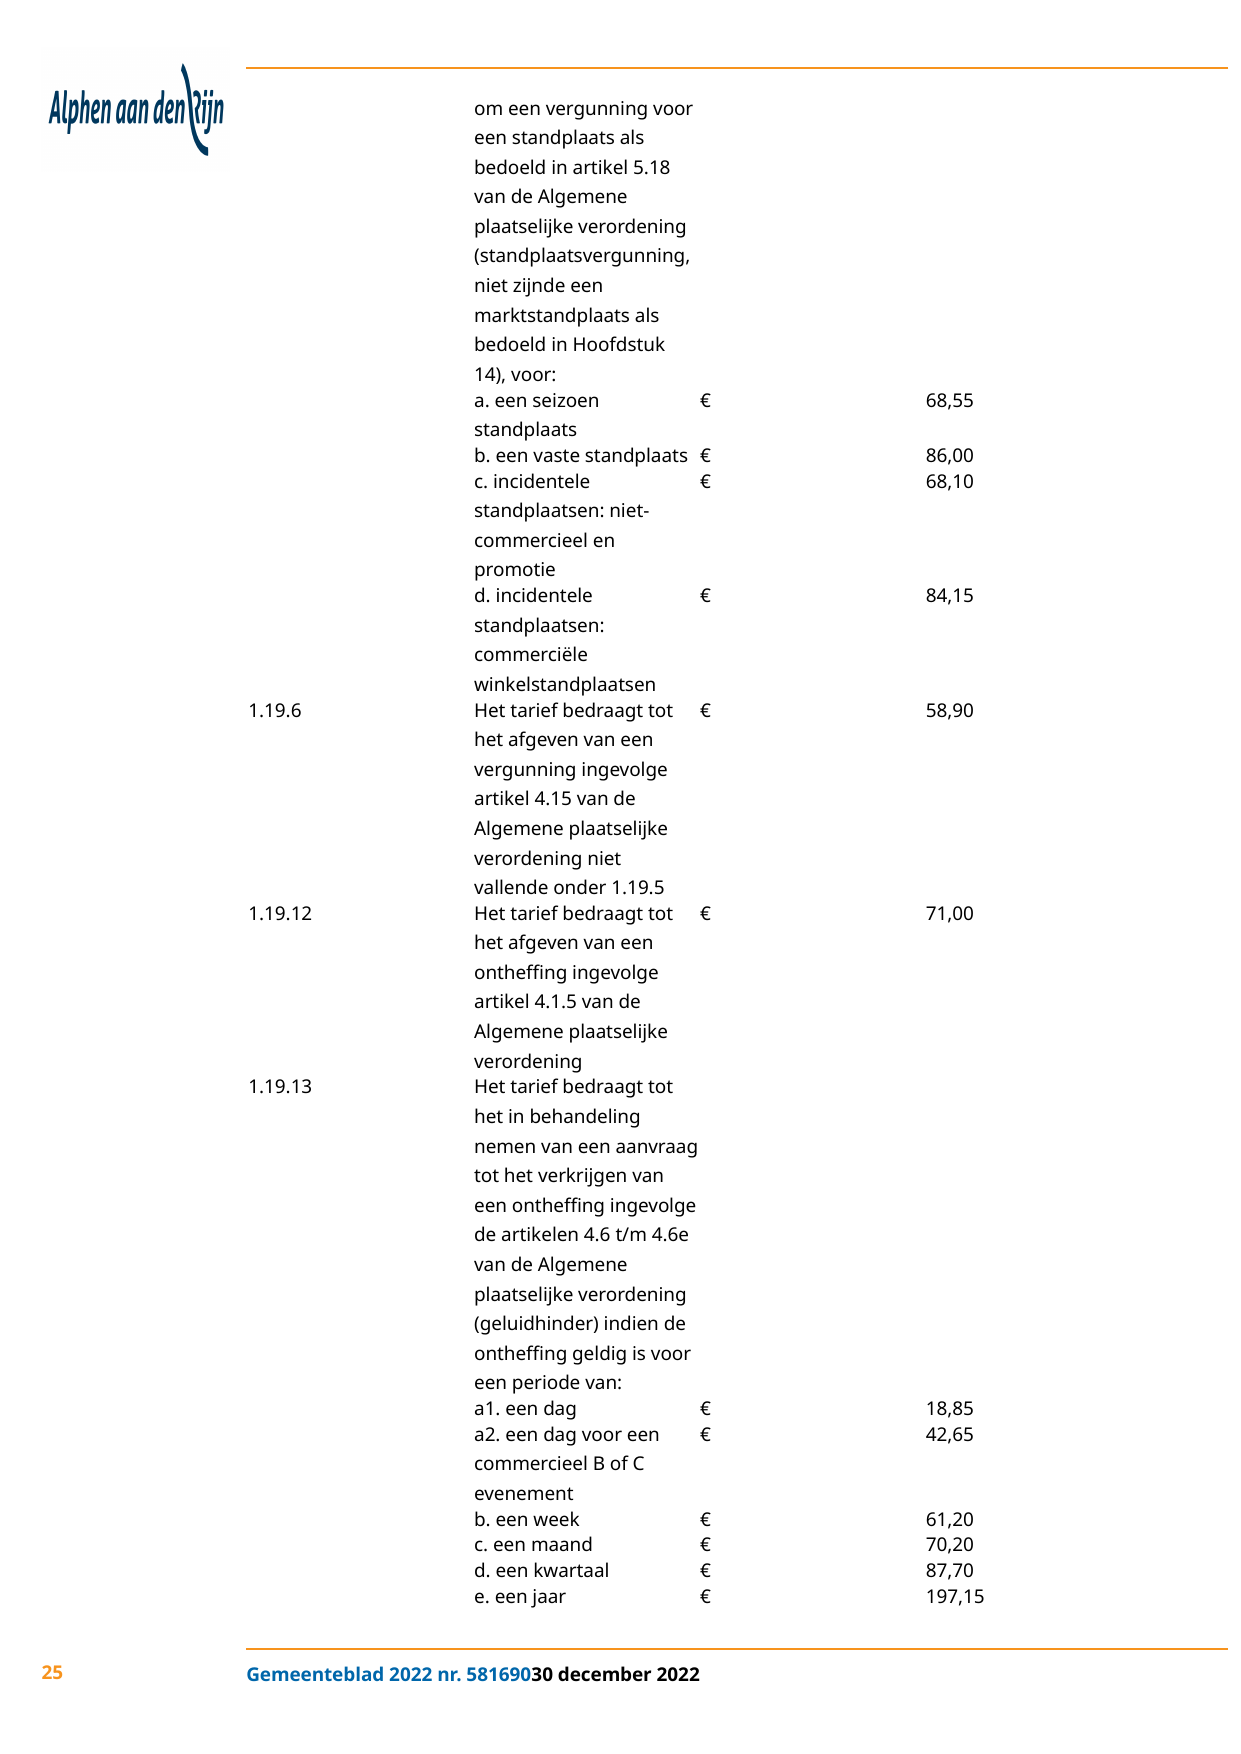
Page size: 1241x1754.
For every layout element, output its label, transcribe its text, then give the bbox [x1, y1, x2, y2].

table_cell [700, 95, 926, 387]
table_cell € [700, 1506, 926, 1532]
table_cell [248, 1583, 474, 1609]
table_cell c. incidentele standplaatsen: niet-commercieel en promotie [474, 468, 700, 582]
table_cell a. een seizoen standplaats [474, 387, 700, 442]
table_cell 68,55 [926, 387, 1152, 442]
table_cell € [700, 1583, 926, 1609]
table_cell € [700, 1557, 926, 1583]
table_cell € [700, 387, 926, 442]
table_cell 61,20 [926, 1506, 1152, 1532]
table_cell Het tarief bedraagt tot het in behandeling nemen van een aanvraag tot het verkrijgen van een ontheffing ingevolge de artikelen 4.6 t/m 4.6e van de Algemene plaatselijke verordening (geluidhinder) indien de ontheffing geldig is voor een periode van: [474, 1074, 700, 1395]
table_cell [248, 442, 474, 468]
table_cell c. een maand [474, 1532, 700, 1557]
table_cell d. incidentele standplaatsen: commerciële winkelstandplaatsen [474, 582, 700, 697]
table_cell Het tarief bedraagt tot het afgeven van een ontheffing ingevolge artikel 4.1.5 van de Algemene plaatselijke verordening [474, 900, 700, 1074]
picture [41, 47, 231, 172]
table_cell 18,85 [926, 1395, 1152, 1421]
table_cell 42,65 [926, 1421, 1152, 1506]
table_cell e. een jaar [474, 1583, 700, 1609]
table_cell [248, 1421, 474, 1506]
table_cell 70,20 [926, 1532, 1152, 1557]
table_cell d. een kwartaal [474, 1557, 700, 1583]
table_cell 87,70 [926, 1557, 1152, 1583]
table_cell a2. een dag voor een commercieel B of C evenement [474, 1421, 700, 1506]
table_cell [248, 1532, 474, 1557]
table_cell € [700, 1421, 926, 1506]
table_cell € [700, 468, 926, 582]
table_cell a1. een dag [474, 1395, 700, 1421]
table_cell [248, 468, 474, 582]
table_cell 58,90 [926, 697, 1152, 900]
table_cell [248, 95, 474, 387]
table_cell € [700, 1532, 926, 1557]
table_cell [248, 1557, 474, 1583]
table_cell 71,00 [926, 900, 1152, 1074]
table_cell € [700, 697, 926, 900]
table_cell [700, 1074, 926, 1395]
table_cell 84,15 [926, 582, 1152, 697]
table_cell 1.19.12 [248, 900, 474, 1074]
table_cell [248, 1395, 474, 1421]
table_cell b. een week [474, 1506, 700, 1532]
table_cell 86,00 [926, 442, 1152, 468]
table_cell [248, 582, 474, 697]
table_cell 197,15 [926, 1583, 1152, 1609]
table_cell 1.19.13 [248, 1074, 474, 1395]
table_cell 68,10 [926, 468, 1152, 582]
table_cell om een vergunning voor een standplaats als bedoeld in artikel 5.18 van de Algemene plaatselijke verordening (standplaatsvergunning, niet zijnde een marktstandplaats als bedoeld in Hoofdstuk 14), voor: [474, 95, 700, 387]
table_cell [248, 387, 474, 442]
table_cell € [700, 1395, 926, 1421]
table_cell € [700, 582, 926, 697]
table_cell [926, 1074, 1152, 1395]
table_cell € [700, 900, 926, 1074]
table_cell b. een vaste standplaats [474, 442, 700, 468]
table_cell 1.19.6 [248, 697, 474, 900]
table_cell € [700, 442, 926, 468]
table_cell Het tarief bedraagt tot het afgeven van een vergunning ingevolge artikel 4.15 van de Algemene plaatselijke verordening niet vallende onder 1.19.5 [474, 697, 700, 900]
table_cell [248, 1506, 474, 1532]
table_cell [926, 95, 1152, 387]
